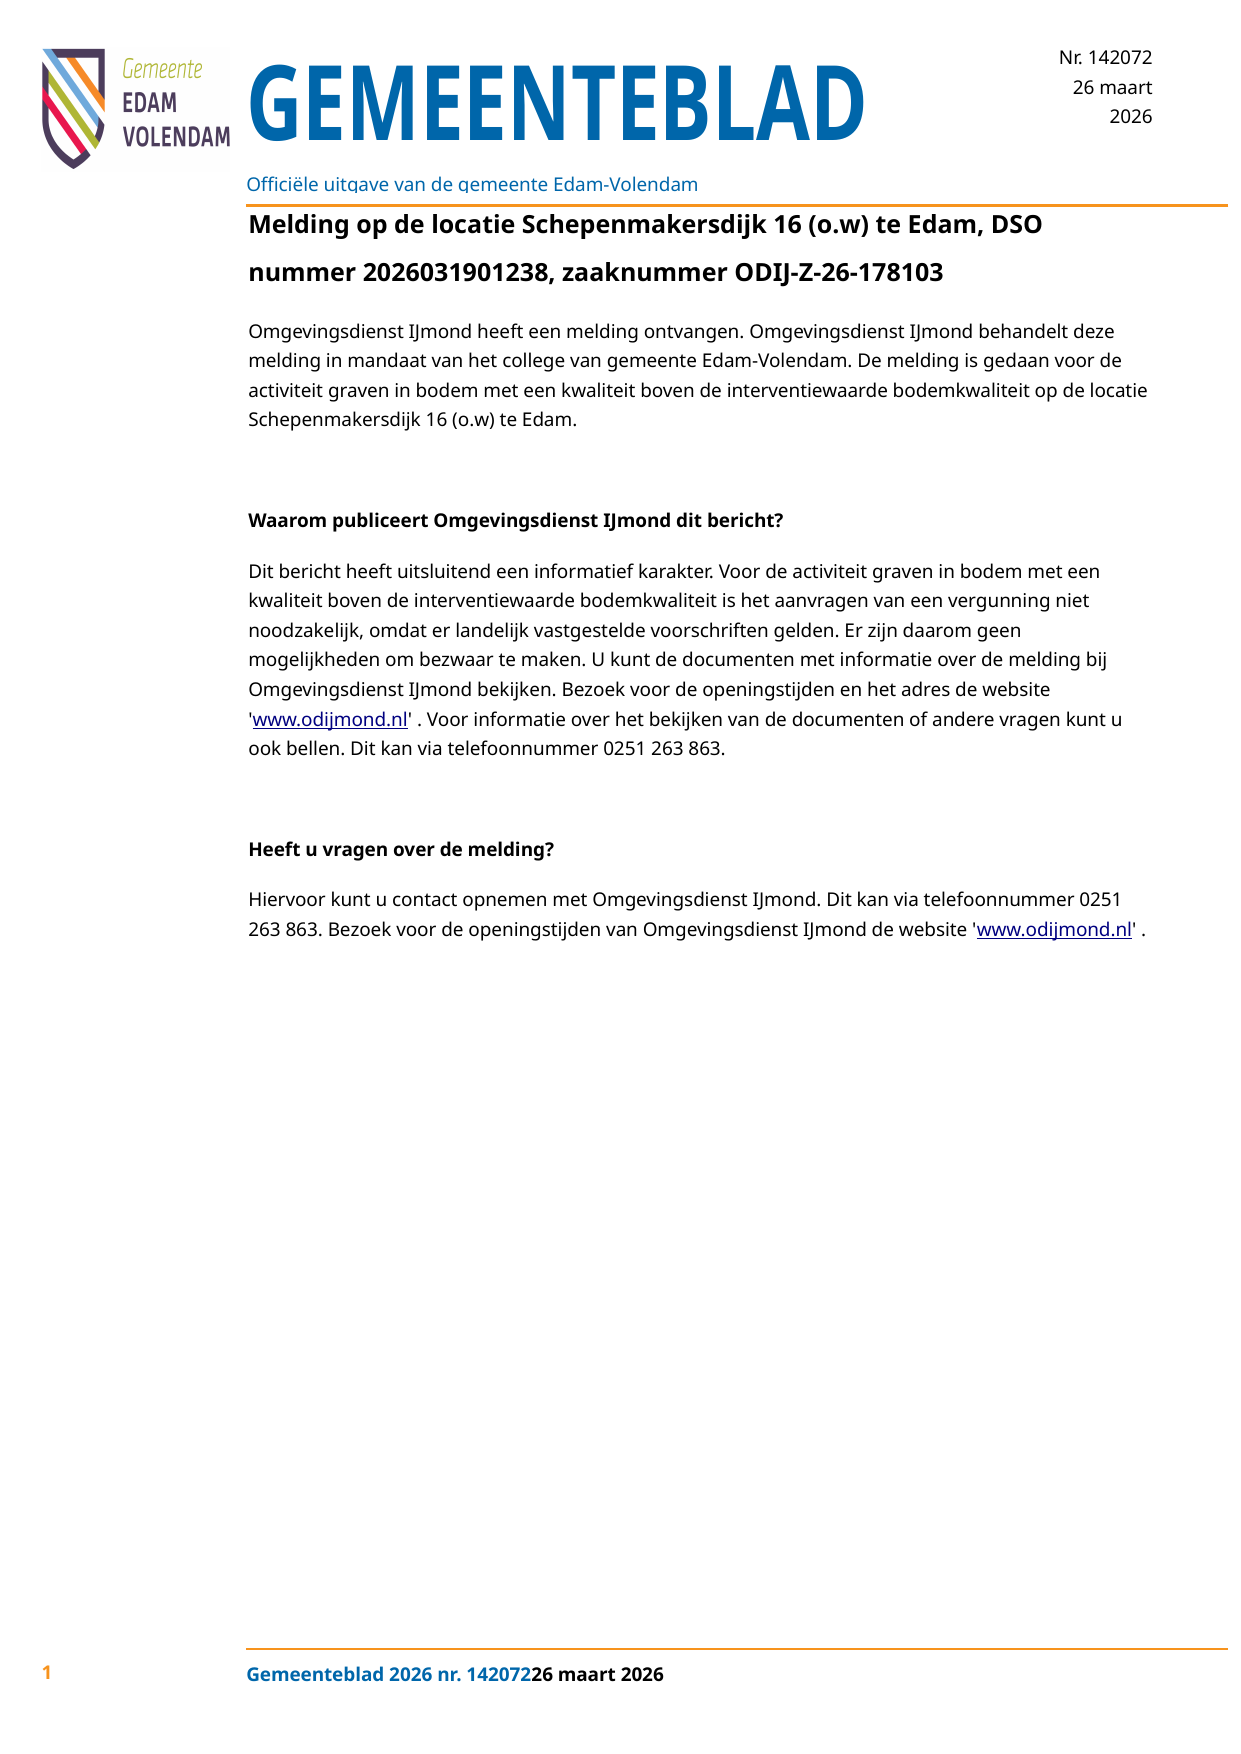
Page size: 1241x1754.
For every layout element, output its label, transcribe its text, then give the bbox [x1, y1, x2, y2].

text Omgevingsdienst IJmond heeft een melding ontvangen. Omgevingsdienst IJmond behandelt deze melding in mandaat van het college van gemeente Edam-Volendam. De melding is gedaan voor de activiteit graven in bodem met een kwaliteit boven de interventiewaarde bodemkwaliteit op de locatie Schepenmakersdijk 16 (o.w) te Edam. [248, 318, 1152, 432]
text Dit bericht heeft uitsluitend een informatief karakter. Voor de activiteit graven in bodem met een kwaliteit boven de interventiewaarde bodemkwaliteit is het aanvragen van een vergunning niet noodzakelijk, omdat er landelijk vastgestelde voorschriften gelden. Er zijn daarom geen mogelijkheden om bezwaar te maken. U kunt de documenten met informatie over de melding bij Omgevingsdienst IJmond bekijken. Bezoek voor de openingstijden en het adres de website 'www.odijmond.nl' . Voor informatie over het bekijken van de documenten of andere vragen kunt u ook bellen. Dit kan via telefoonnummer 0251 263 863. [248, 558, 1152, 761]
text Melding op de locatie Schepenmakersdijk 16 (o.w) te Edam, DSO nummer 2026031901238, zaaknummer ODIJ-Z-26-178103 [248, 207, 1152, 288]
text Waarom publiceert Omgevingsdienst IJmond dit bericht? [248, 507, 1152, 533]
text Heeft u vragen over de melding? [248, 836, 1152, 862]
text Hiervoor kunt u contact opnemen met Omgevingsdienst IJmond. Dit kan via telefoonnummer 0251 263 863. Bezoek voor de openingstijden van Omgevingsdienst IJmond de website 'www.odijmond.nl' . [248, 887, 1152, 942]
picture [41, 47, 231, 172]
